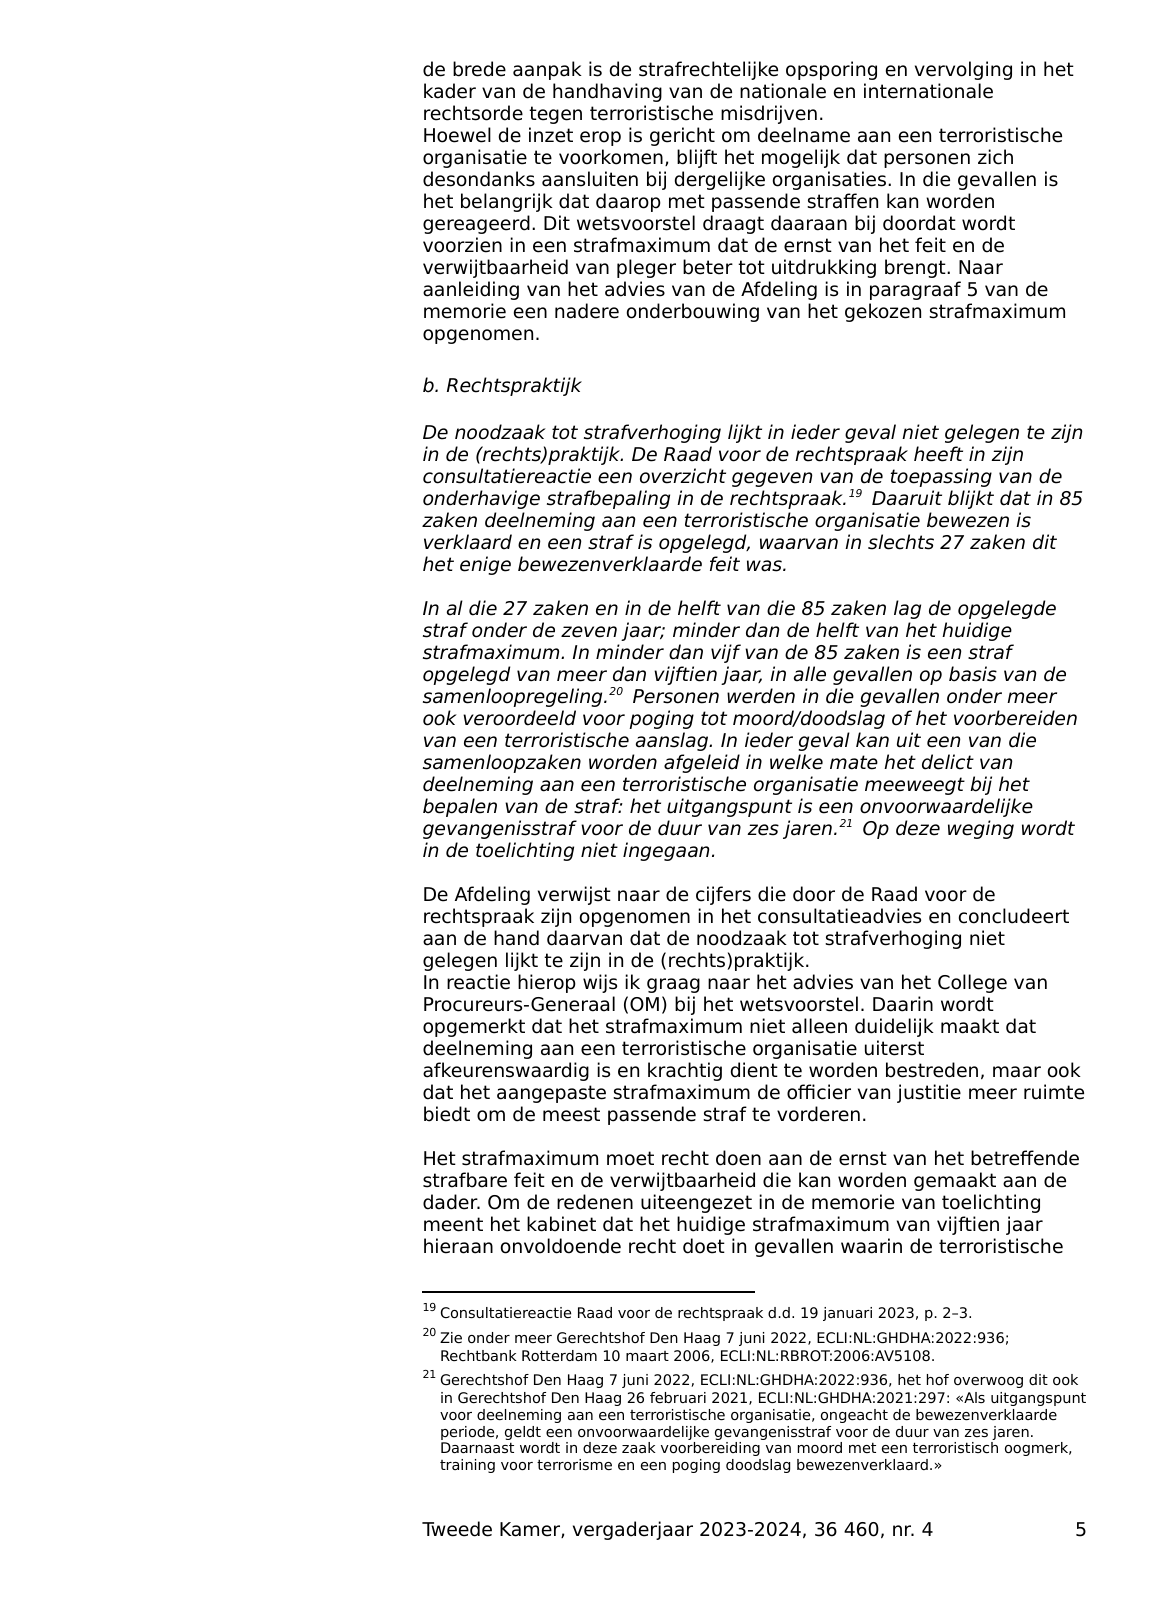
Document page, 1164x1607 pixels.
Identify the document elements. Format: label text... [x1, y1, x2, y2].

text In reactie hierop wijs ik graag naar het advies van het College van Procureurs-Generaal (OM) bij het wetsvoorstel. Daarin wordt opgemerkt dat het strafmaximum niet alleen duidelijk maakt dat deelneming aan een terroristische organisatie uiterst afkeurenswaardig is en krachtig dient te worden bestreden, maar ook dat het aangepaste strafmaximum de officier van justitie meer ruimte biedt om de meest passende straf te vorderen. [422, 972, 1087, 1126]
text Het strafmaximum moet recht doen aan de ernst van het betreffende strafbare feit en de verwijtbaarheid die kan worden gemaakt aan de dader. Om de redenen uiteengezet in de memorie van toelichting meent het kabinet dat het huidige strafmaximum van vijftien jaar hieraan onvoldoende recht doet in gevallen waarin de terroristische [422, 1148, 1087, 1258]
text De Afdeling verwijst naar de cijfers die door de Raad voor de rechtspraak zijn opgenomen in het consultatieadvies en concludeert aan de hand daarvan dat de noodzaak tot strafverhoging niet gelegen lijkt te zijn in de (rechts)praktijk. [422, 884, 1087, 972]
text De noodzaak tot strafverhoging lijkt in ieder geval niet gelegen te zijn in de (rechts)praktijk. De Raad voor de rechtspraak heeft in zijn consultatiereactie een overzicht gegeven van de toepassing van de onderhavige strafbepaling in de rechtspraak. Daaruit blijkt dat in 85 zaken deelneming aan een terroristische organisatie bewezen is verklaard en een straf is opgelegd, waarvan in slechts 27 zaken dit het enige bewezenverklaarde feit was. [422, 422, 1087, 576]
text Consultatiereactie Raad voor de rechtspraak d.d. 19 januari 2023, p. 2–3. [422, 1301, 1087, 1323]
subtitle b. Rechtspraktijk [422, 375, 1087, 397]
text Hoewel de inzet erop is gericht om deelname aan een terroristische organisatie te voorkomen, blijft het mogelijk dat personen zich desondanks aansluiten bij dergelijke organisaties. In die gevallen is het belangrijk dat daarop met passende straffen kan worden gereageerd. Dit wetsvoorstel draagt daaraan bij doordat wordt voorzien in een strafmaximum dat de ernst van het feit en de verwijtbaarheid van pleger beter tot uitdrukking brengt. Naar aanleiding van het advies van de Afdeling is in paragraaf 5 van de memorie een nadere onderbouwing van het gekozen strafmaximum opgenomen. [422, 125, 1087, 345]
text Gerechtshof Den Haag 7 juni 2022, ECLI:NL:GHDHA:2022:936, het hof overwoog dit ook in Gerechtshof Den Haag 26 februari 2021, ECLI:NL:GHDHA:2021:297: «Als uitgangspunt voor deelneming aan een terroristische organisatie, ongeacht de bewezenverklaarde periode, geldt een onvoorwaardelijke gevangenisstraf voor de duur van zes jaren. Daarnaast wordt in deze zaak voorbereiding van moord met een terroristisch oogmerk, training voor terrorisme en een poging doodslag bewezenverklaard.» [422, 1368, 1087, 1474]
text Zie onder meer Gerechtshof Den Haag 7 juni 2022, ECLI:NL:GHDHA:2022:936; Rechtbank Rotterdam 10 maart 2006, ECLI:NL:RBROT:2006:AV5108. [422, 1326, 1087, 1365]
text In al die 27 zaken en in de helft van die 85 zaken lag de opgelegde straf onder de zeven jaar; minder dan de helft van het huidige strafmaximum. In minder dan vijf van de 85 zaken is een straf opgelegd van meer dan vijftien jaar, in alle gevallen op basis van de samenloopregeling. Personen werden in die gevallen onder meer ook veroordeeld voor poging tot moord/doodslag of het voorbereiden van een terroristische aanslag. In ieder geval kan uit een van die samenloopzaken worden afgeleid in welke mate het delict van deelneming aan een terroristische organisatie meeweegt bij het bepalen van de straf: het uitgangspunt is een onvoorwaardelijke gevangenisstraf voor de duur van zes jaren. Op deze weging wordt in de toelichting niet ingegaan. [422, 598, 1087, 862]
text de brede aanpak is de strafrechtelijke opsporing en vervolging in het kader van de handhaving van de nationale en internationale rechtsorde tegen terroristische misdrijven. [422, 59, 1087, 125]
